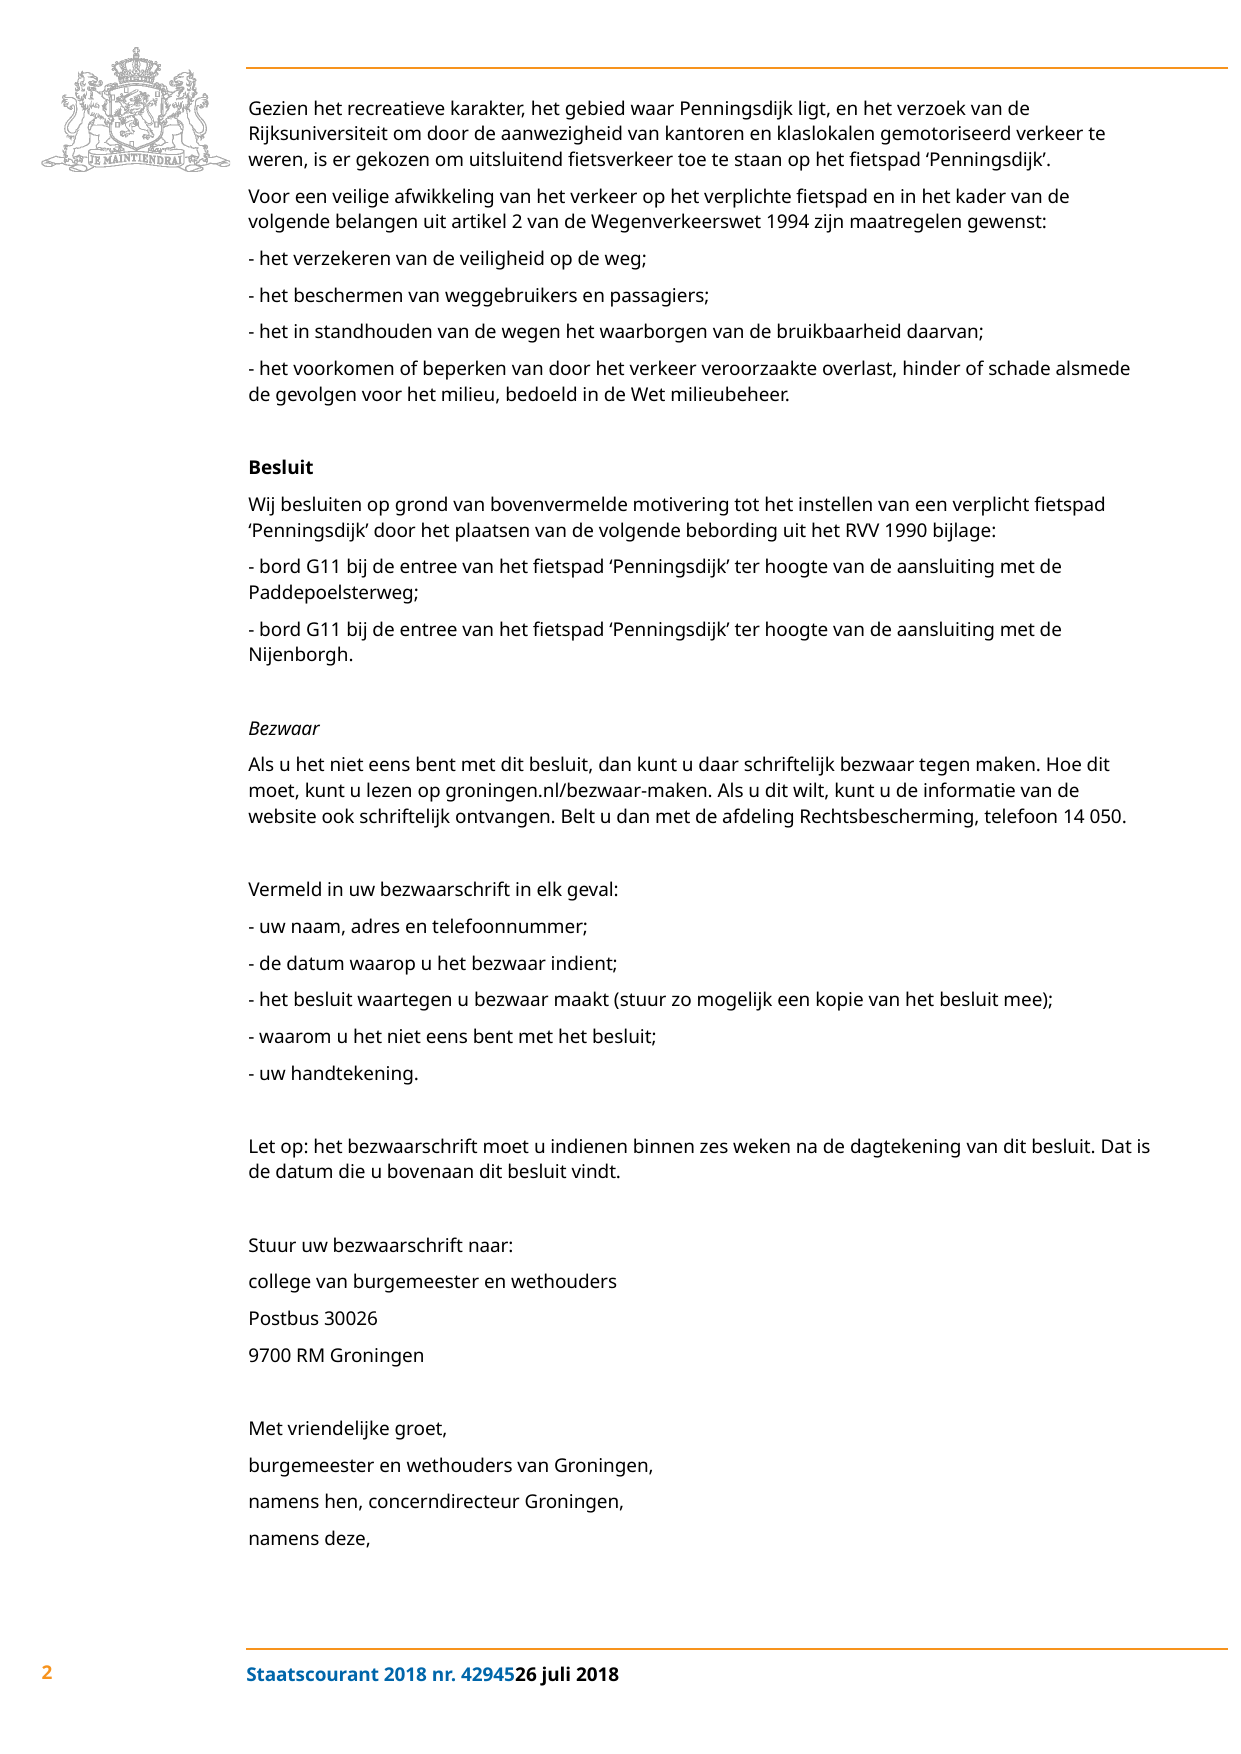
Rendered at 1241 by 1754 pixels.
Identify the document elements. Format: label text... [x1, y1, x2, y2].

text - de datum waarop u het bezwaar indient; [248, 950, 1152, 975]
text Vermeld in uw bezwaarschrift in elk geval: [248, 876, 1152, 902]
text burgemeester en wethouders van Groningen, [248, 1452, 1152, 1478]
text - het besluit waartegen u bezwaar maakt (stuur zo mogelijk een kopie van het besluit mee); [248, 986, 1152, 1012]
text Met vriendelijke groet, [248, 1415, 1152, 1441]
text - het beschermen van weggebruikers en passagiers; [248, 282, 1152, 308]
text - waarom u het niet eens bent met het besluit; [248, 1023, 1152, 1049]
text - het in standhouden van de wegen het waarborgen van de bruikbaarheid daarvan; [248, 319, 1152, 344]
text - uw naam, adres en telefoonnummer; [248, 913, 1152, 939]
text - het voorkomen of beperken van door het verkeer veroorzaakte overlast, hinder of schade alsmede de gevolgen voor het milieu, bedoeld in de Wet milieubeheer. [248, 355, 1152, 407]
picture [41, 47, 231, 172]
text Postbus 30026 [248, 1305, 1152, 1331]
text - het verzekeren van de veiligheid op de weg; [248, 245, 1152, 271]
text namens deze, [248, 1525, 1152, 1551]
text Let op: het bezwaarschrift moet u indienen binnen zes weken na de dagtekening van dit besluit. Dat is de datum die u bovenaan dit besluit vindt. [248, 1133, 1152, 1184]
text Voor een veilige afwikkeling van het verkeer op het verplichte fietspad en in het kader van de volgende belangen uit artikel 2 van de Wegenverkeerswet 1994 zijn maatregelen gewenst: [248, 183, 1152, 234]
text Stuur uw bezwaarschrift naar: [248, 1232, 1152, 1258]
text - bord G11 bij de entree van het fietspad ‘Penningsdijk’ ter hoogte van de aansluiting met de Paddepoelsterweg; [248, 553, 1152, 605]
text - uw handtekening. [248, 1060, 1152, 1085]
text namens hen, concerndirecteur Groningen, [248, 1489, 1152, 1514]
text Als u het niet eens bent met dit besluit, dan kunt u daar schriftelijk bezwaar tegen maken. Hoe dit moet, kunt u lezen op groningen.nl/bezwaar-maken. Als u dit wilt, kunt u de informatie van de website ook schriftelijk ontvangen. Belt u dan met de afdeling Rechtsbescherming, telefoon 14 050. [248, 752, 1152, 829]
text college van burgemeester en wethouders [248, 1269, 1152, 1294]
text Besluit [248, 454, 1152, 480]
text - bord G11 bij de entree van het fietspad ‘Penningsdijk’ ter hoogte van de aansluiting met de Nijenborgh. [248, 616, 1152, 667]
text 9700 RM Groningen [248, 1342, 1152, 1368]
text Bezwaar [248, 715, 1152, 741]
text Wij besluiten op grond van bovenvermelde motivering tot het instellen van een verplicht fietspad ‘Penningsdijk’ door het plaatsen van de volgende bebording uit het RVV 1990 bijlage: [248, 491, 1152, 542]
text Gezien het recreatieve karakter, het gebied waar Penningsdijk ligt, en het verzoek van de Rijksuniversiteit om door de aanwezigheid van kantoren en klaslokalen gemotoriseerd verkeer te weren, is er gekozen om uitsluitend fietsverkeer toe te staan op het fietspad ‘Penningsdijk’. [248, 95, 1152, 172]
